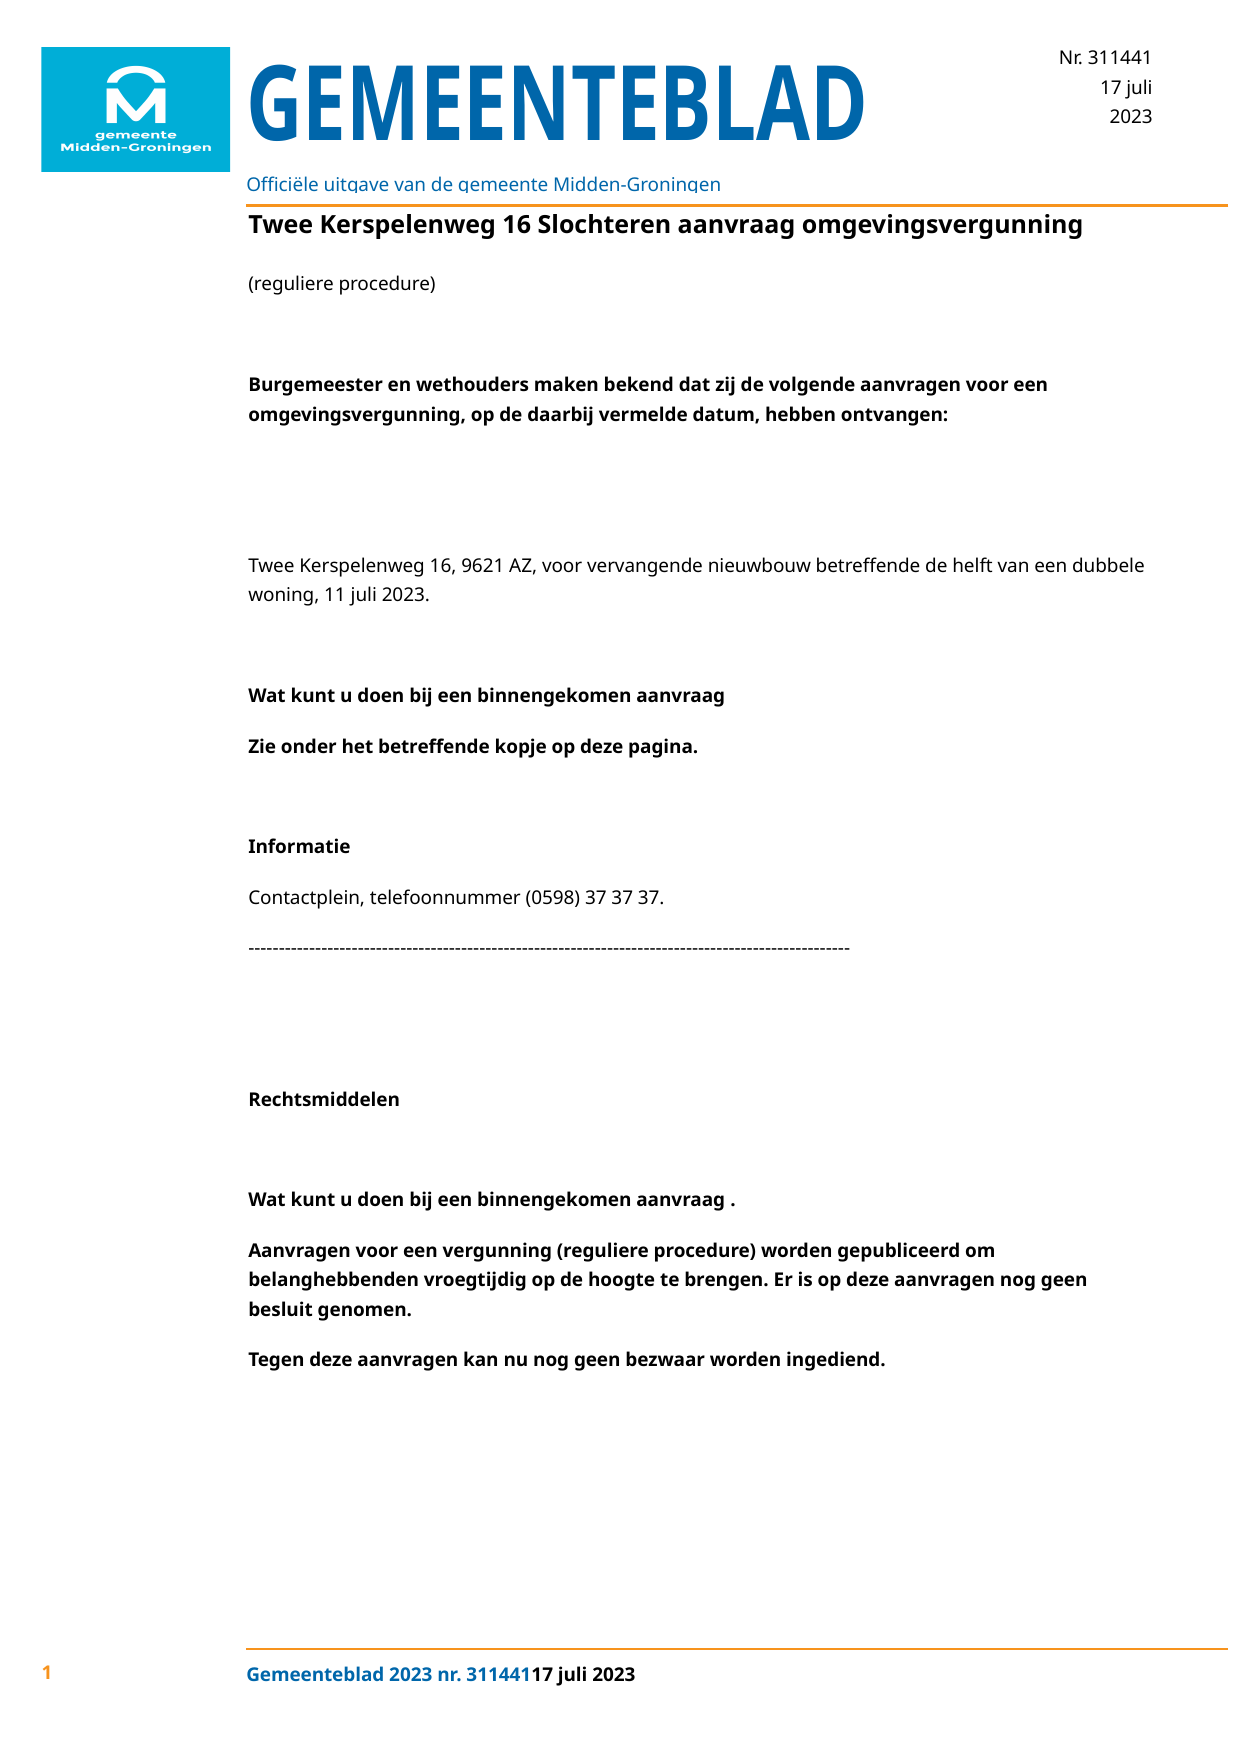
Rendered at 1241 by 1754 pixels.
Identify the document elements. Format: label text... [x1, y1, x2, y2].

text Burgemeester en wethouders maken bekend dat zij de volgende aanvragen voor een omgevingsvergunning, op de daarbij vermelde datum, hebben ontvangen: [248, 371, 1152, 426]
text Wat kunt u doen bij een binnengekomen aanvraag . [248, 1187, 1152, 1212]
text Twee Kerspelenweg 16 Slochteren aanvraag omgevingsvergunning [248, 207, 1152, 241]
text --------------------------------------------------------------------------------------------------- [248, 934, 1152, 960]
text Aanvragen voor een vergunning (reguliere procedure) worden gepubliceerd om belanghebbenden vroegtijdig op de hoogte te brengen. Er is op deze aanvragen nog geen besluit genomen. [248, 1237, 1152, 1322]
text Zie onder het betreffende kopje op deze pagina. [248, 733, 1152, 758]
text Contactplein, telefoonnummer (0598) 37 37 37. [248, 884, 1152, 910]
text Rechtsmiddelen [248, 1086, 1152, 1111]
text Wat kunt u doen bij een binnengekomen aanvraag [248, 682, 1152, 708]
picture [108, 66, 164, 82]
text Tegen deze aanvragen kan nu nog geen bezwaar worden ingediend. [248, 1347, 1152, 1372]
text Twee Kerspelenweg 16, 9621 AZ, voor vervangende nieuwbouw betreffende de helft van een dubbele woning, 11 juli 2023. [248, 552, 1152, 607]
picture [184, 146, 190, 153]
picture [107, 89, 165, 122]
text (reguliere procedure) [248, 270, 1152, 296]
text Informatie [248, 834, 1152, 859]
